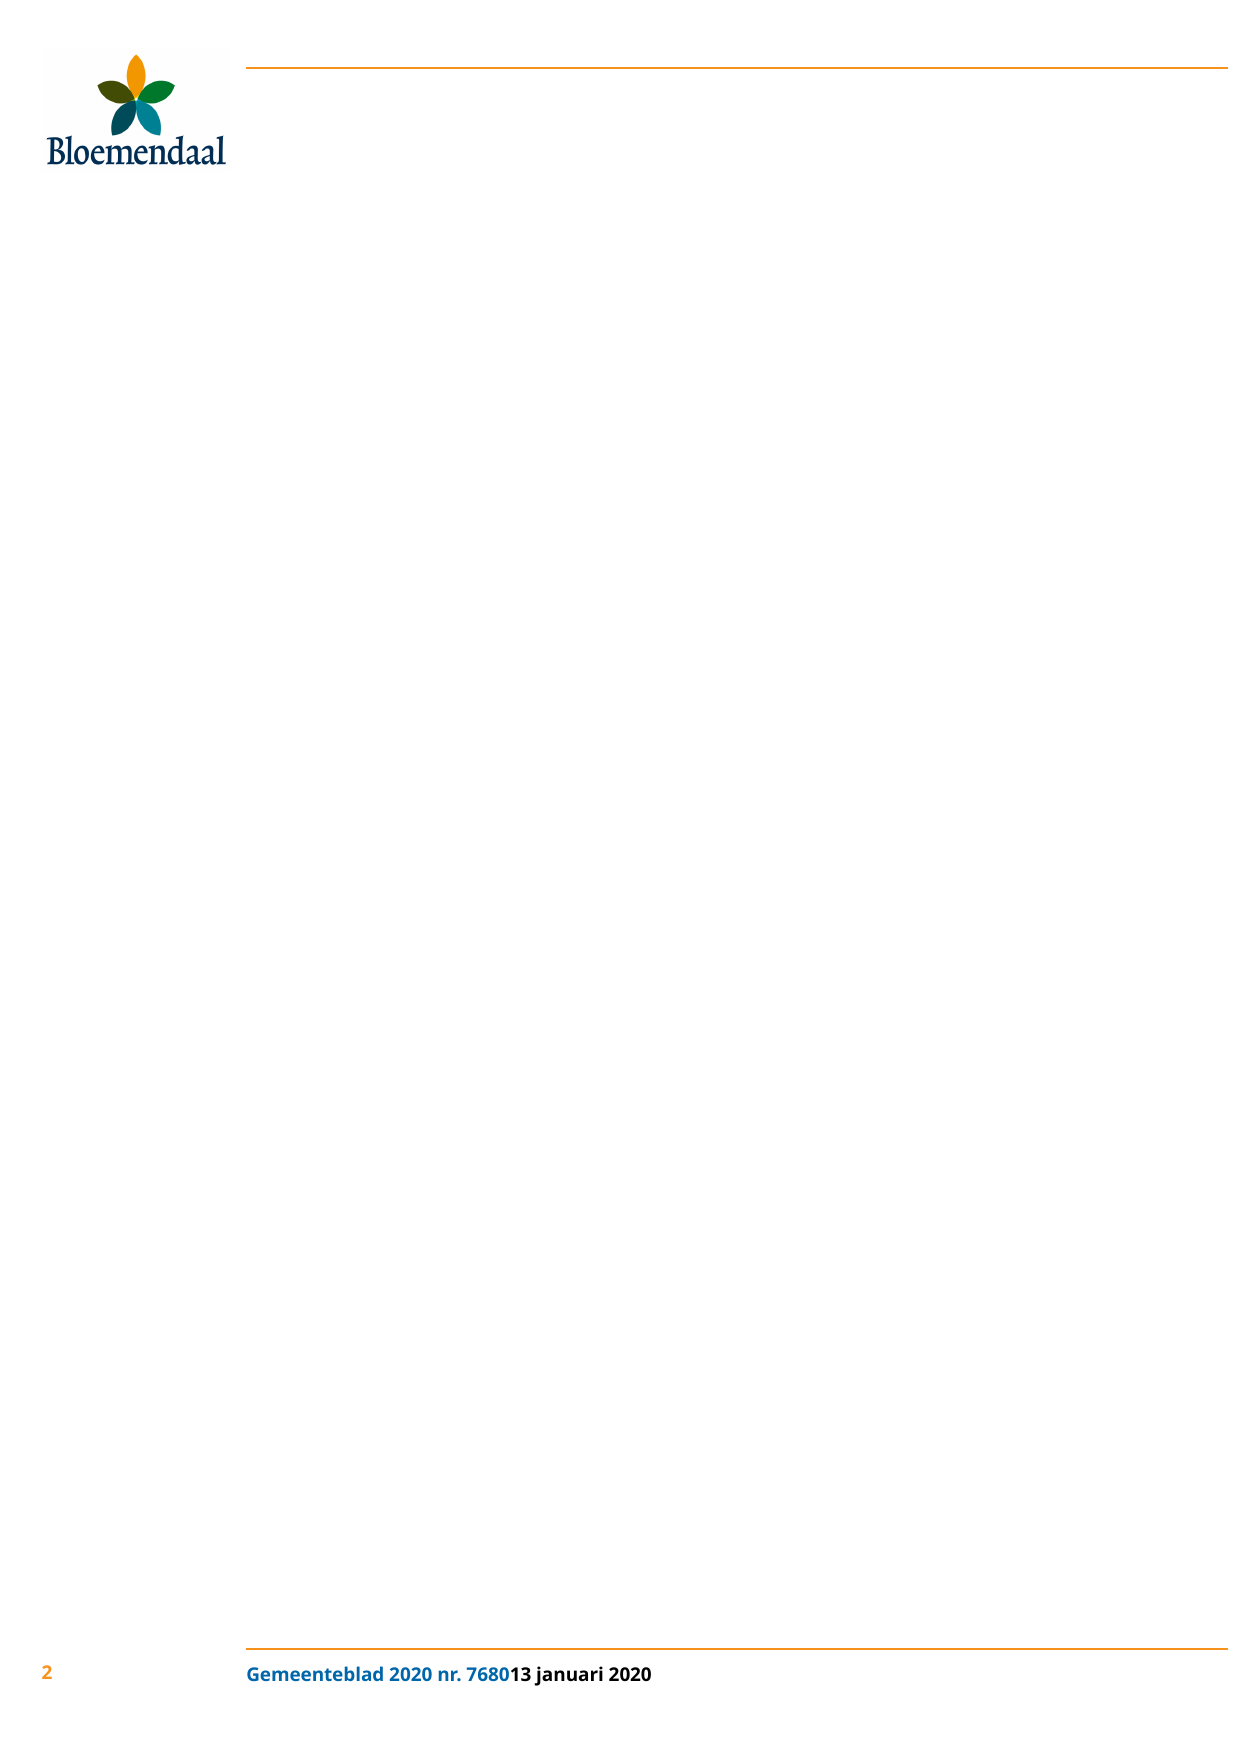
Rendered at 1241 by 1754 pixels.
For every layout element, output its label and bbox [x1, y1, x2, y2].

picture [41, 47, 231, 172]
